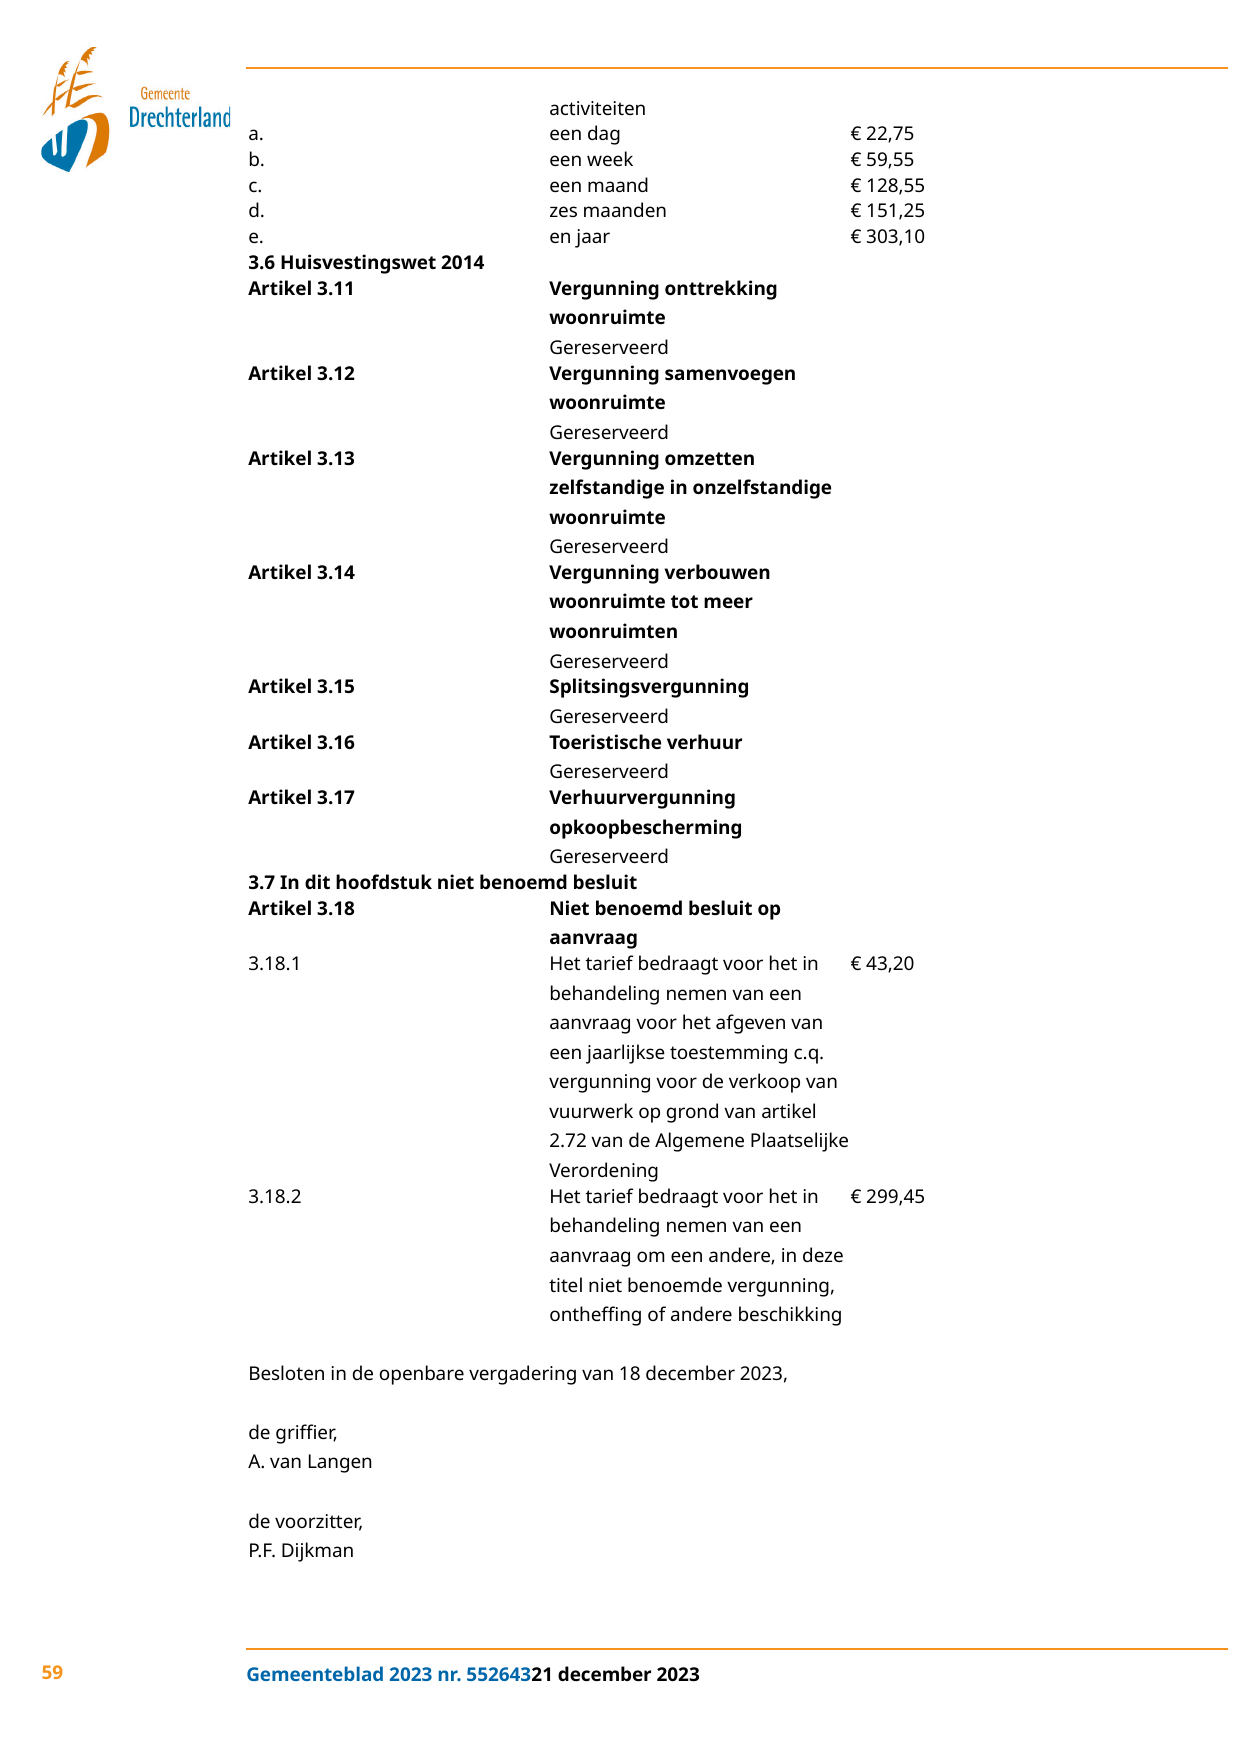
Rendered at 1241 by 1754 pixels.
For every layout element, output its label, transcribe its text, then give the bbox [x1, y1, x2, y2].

table_cell € 151,25 [850, 198, 1152, 223]
table_cell [850, 95, 1152, 121]
table_cell Toeristische verhuur Gereserveerd [549, 729, 850, 784]
table_cell a. [248, 121, 549, 146]
table_cell € 43,20 [850, 950, 1152, 1183]
table_cell Artikel 3.13 [248, 445, 549, 559]
table_cell Niet benoemd besluit op aanvraag [549, 895, 850, 950]
text de griffier, [248, 1419, 1152, 1445]
text de voorzitter, [248, 1508, 1152, 1533]
text Besloten in de openbare vergadering van 18 december 2023, [248, 1360, 1152, 1386]
table_cell Vergunning onttrekking woonruimte Gereserveerd [549, 275, 850, 360]
table_cell [850, 895, 1152, 950]
table_cell [850, 275, 1152, 360]
table_cell [850, 674, 1152, 729]
table_cell [850, 559, 1152, 674]
table_cell € 303,10 [850, 224, 1152, 249]
table_cell Artikel 3.11 [248, 275, 549, 360]
table_cell een maand [549, 172, 850, 198]
table_cell een dag [549, 121, 850, 146]
table_cell [850, 729, 1152, 784]
table_cell Artikel 3.15 [248, 674, 549, 729]
table_cell € 22,75 [850, 121, 1152, 146]
table_cell Het tarief bedraagt voor het in behandeling nemen van een aanvraag om een andere, in deze titel niet benoemde vergunning, ontheffing of andere beschikking [549, 1183, 850, 1327]
table_cell Verhuurvergunning opkoopbescherming Gereserveerd [549, 784, 850, 869]
table_cell Artikel 3.14 [248, 559, 549, 674]
table_cell [248, 95, 549, 121]
picture [41, 158, 64, 172]
table_cell [850, 784, 1152, 869]
table_cell Artikel 3.16 [248, 729, 549, 784]
picture [41, 47, 231, 172]
table_cell e. [248, 224, 549, 249]
text A. van Langen [248, 1449, 1152, 1474]
table_cell Artikel 3.17 [248, 784, 549, 869]
table_cell activiteiten [549, 95, 850, 121]
table_cell Artikel 3.12 [248, 360, 549, 445]
table_cell Vergunning omzetten zelfstandige in onzelfstandige woonruimte Gereserveerd [549, 445, 850, 559]
table_cell Vergunning verbouwen woonruimte tot meer woonruimten Gereserveerd [549, 559, 850, 674]
text P.F. Dijkman [248, 1537, 1152, 1563]
table_cell 3.18.2 [248, 1183, 549, 1327]
table_cell 3.7 In dit hoofdstuk niet benoemd besluit [248, 869, 1152, 895]
table_cell [850, 360, 1152, 445]
table_cell 3.18.1 [248, 950, 549, 1183]
table_cell Splitsingsvergunning Gereserveerd [549, 674, 850, 729]
table_cell d. [248, 198, 549, 223]
table_cell € 59,55 [850, 146, 1152, 172]
table_cell 3.6 Huisvestingswet 2014 [248, 249, 1152, 275]
table_cell een week [549, 146, 850, 172]
table_cell b. [248, 146, 549, 172]
table_cell € 299,45 [850, 1183, 1152, 1327]
table_cell zes maanden [549, 198, 850, 223]
table_cell c. [248, 172, 549, 198]
table_cell € 128,55 [850, 172, 1152, 198]
picture [226, 115, 231, 124]
table_cell Het tarief bedraagt voor het in behandeling nemen van een aanvraag voor het afgeven van een jaarlijkse toestemming c.q. vergunning voor de verkoop van vuurwerk op grond van artikel 2.72 van de Algemene Plaatselijke Verordening [549, 950, 850, 1183]
table_cell [850, 445, 1152, 559]
table_cell en jaar [549, 224, 850, 249]
table_cell Vergunning samenvoegen woonruimte Gereserveerd [549, 360, 850, 445]
table_cell Artikel 3.18 [248, 895, 549, 950]
